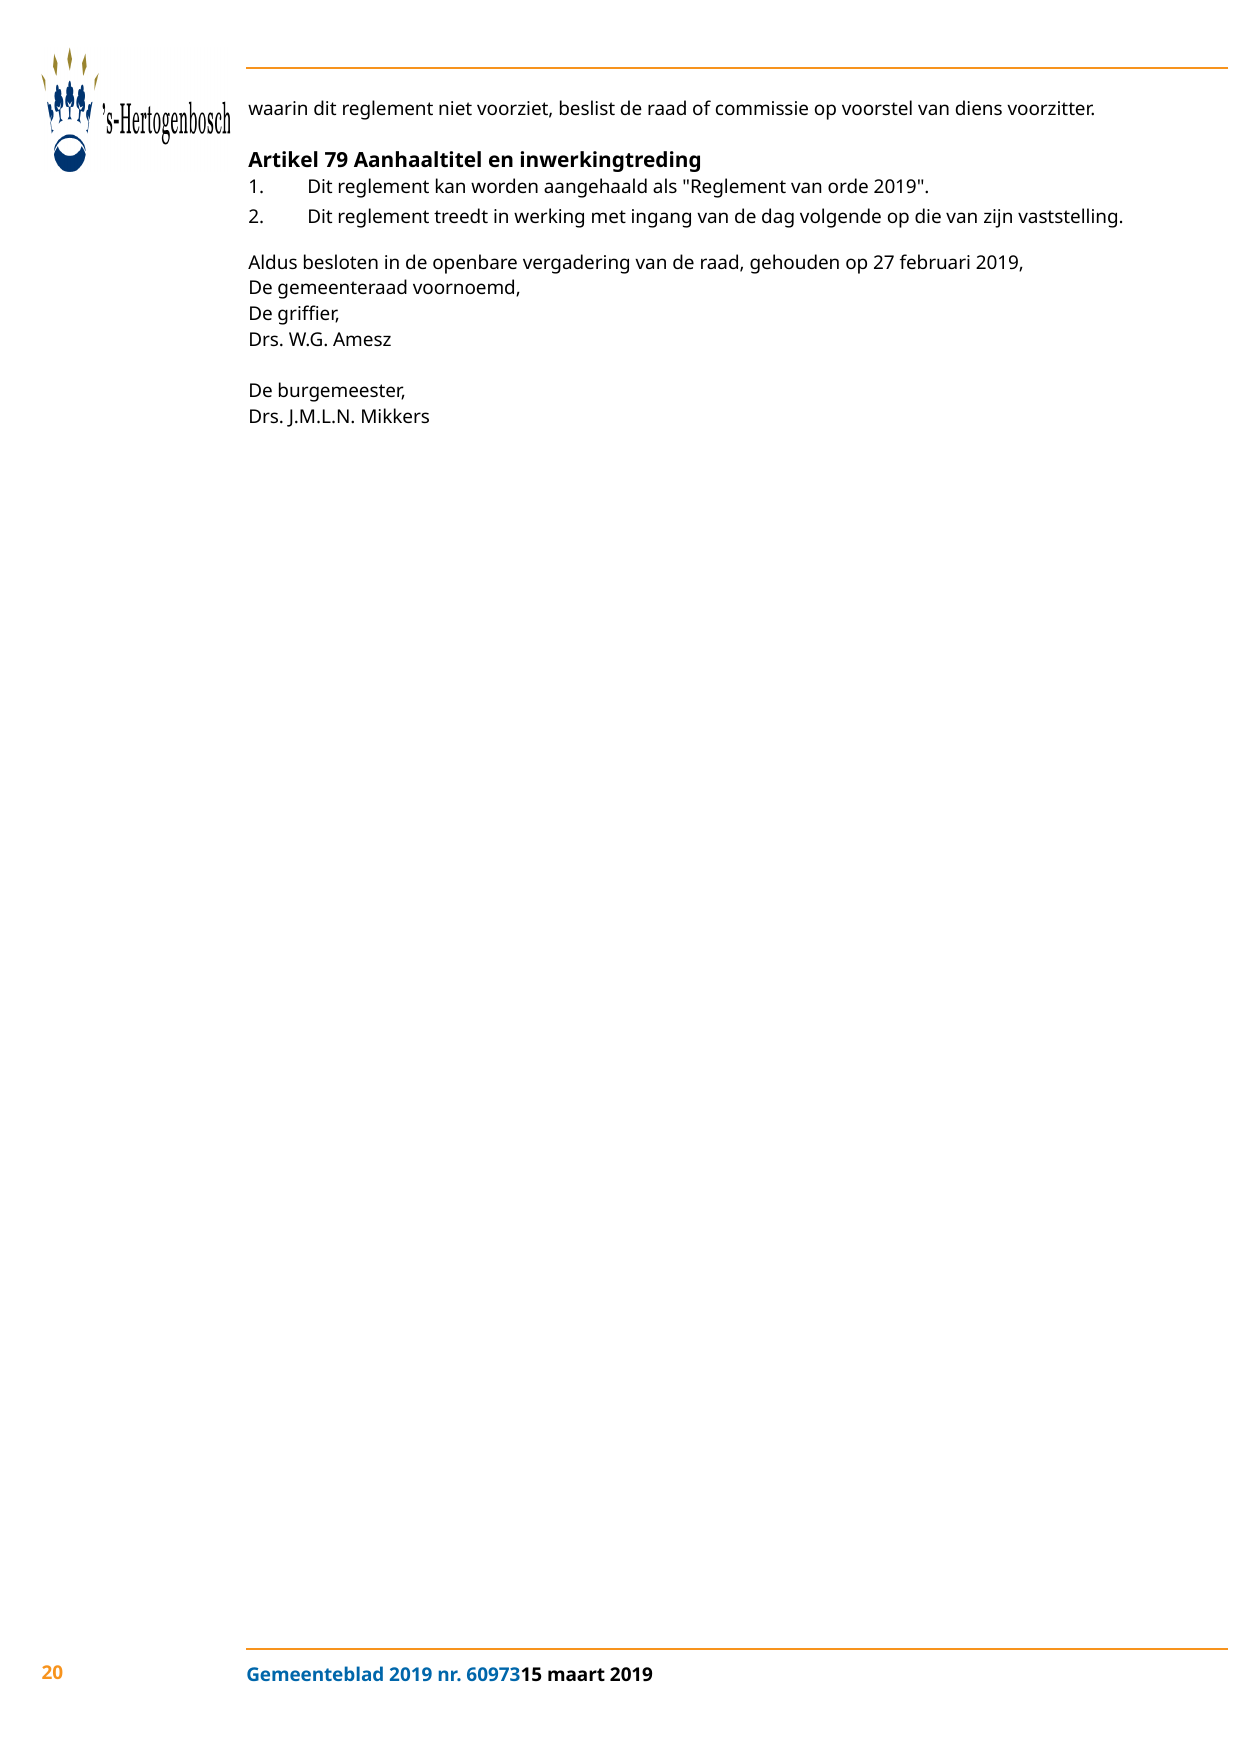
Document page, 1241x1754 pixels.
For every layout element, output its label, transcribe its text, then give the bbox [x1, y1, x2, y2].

text De burgemeester, [248, 377, 1152, 403]
text waarin dit reglement niet voorziet, beslist de raad of commissie op voorstel van diens voorzitter. [248, 95, 1152, 121]
list Dit reglement kan worden aangehaald als "Reglement van orde 2019". [248, 174, 1152, 199]
text Artikel 79 Aanhaaltitel en inwerkingtreding [248, 145, 1152, 174]
picture [41, 47, 231, 172]
text Drs. W.G. Amesz [248, 326, 1152, 352]
text Drs. J.M.L.N. Mikkers [248, 403, 1152, 429]
text Aldus besloten in de openbare vergadering van de raad, gehouden op 27 februari 2019, [248, 249, 1152, 274]
text De gemeenteraad voornoemd, [248, 274, 1152, 300]
text De griffier, [248, 300, 1152, 326]
list Dit reglement treedt in werking met ingang van de dag volgende op die van zijn vaststelling. [248, 203, 1152, 229]
